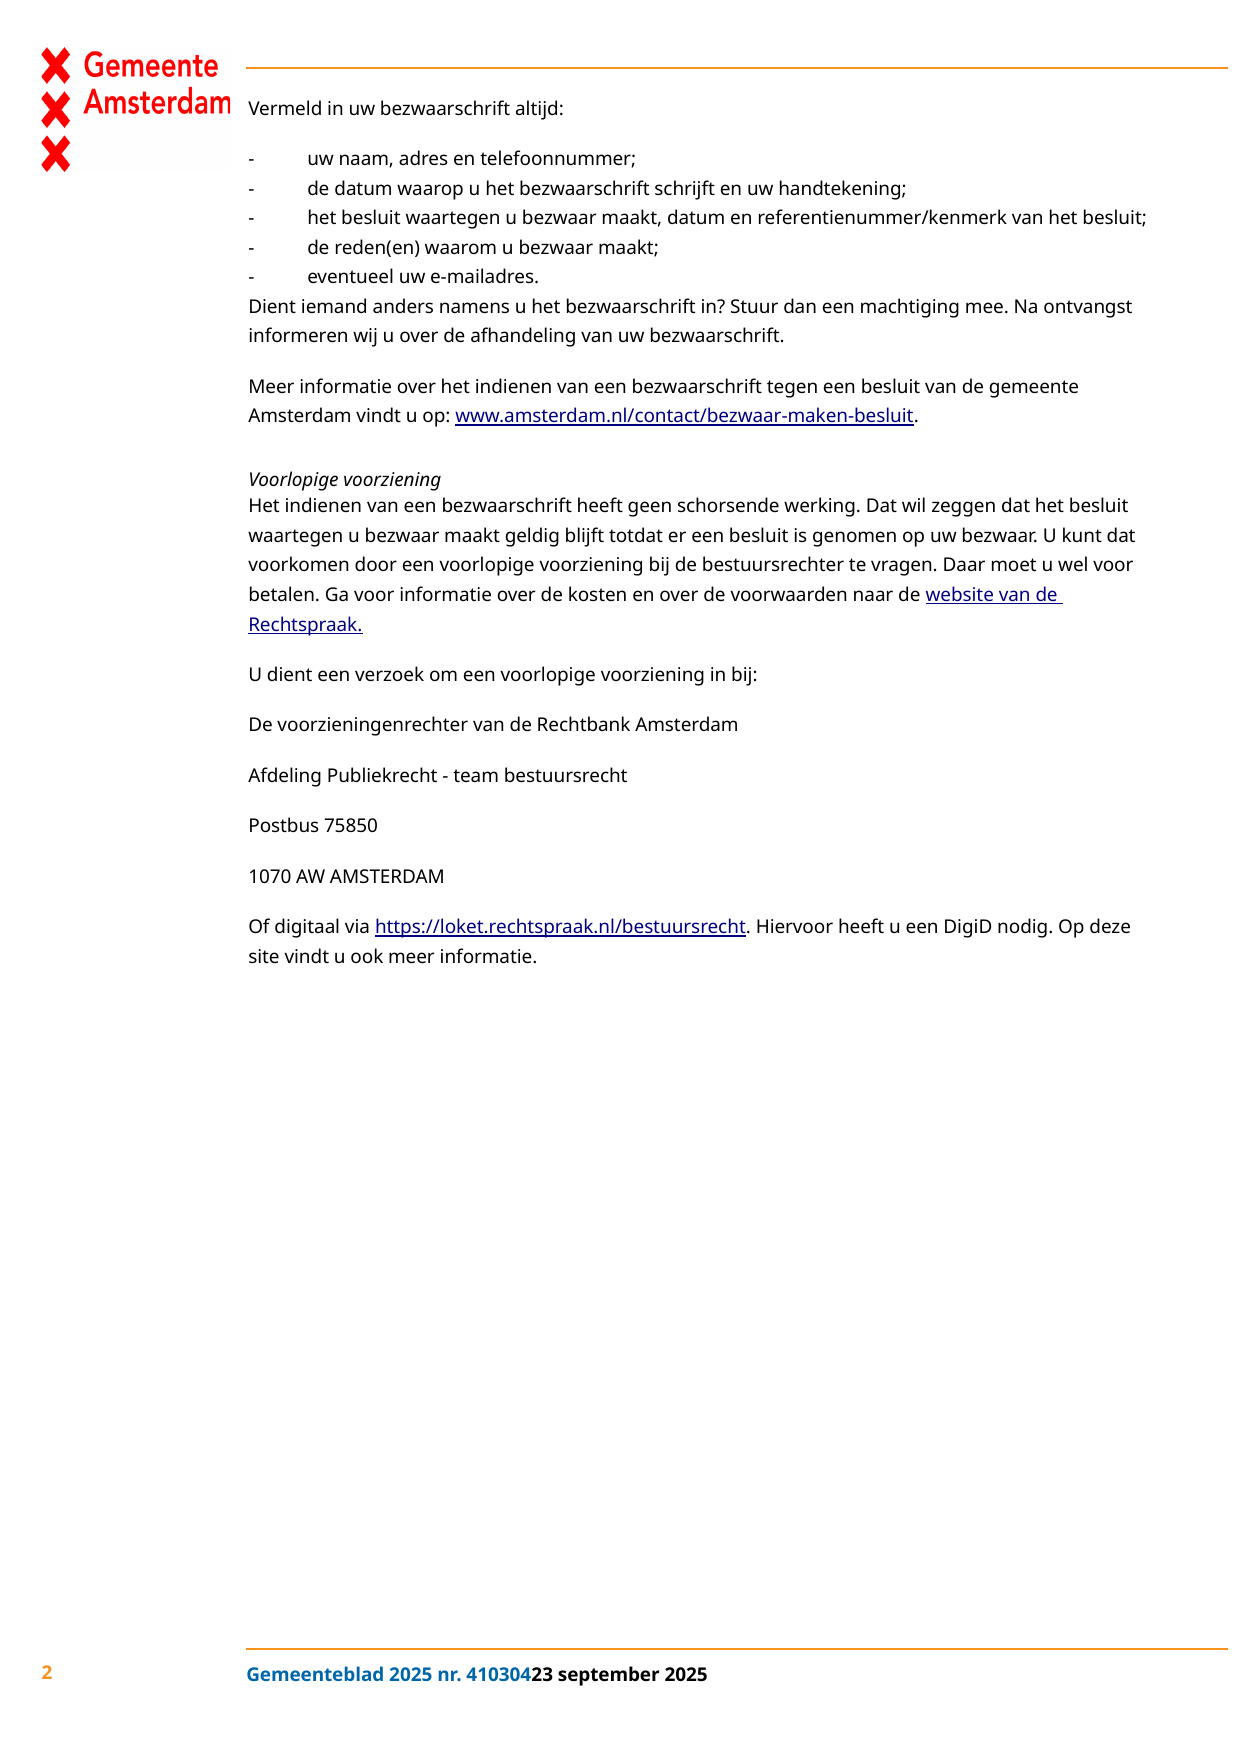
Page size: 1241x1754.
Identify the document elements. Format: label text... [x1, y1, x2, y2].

list uw naam, adres en telefoonnummer; [248, 145, 1152, 171]
text Of digitaal via https://loket.rechtspraak.nl/bestuursrecht. Hiervoor heeft u een DigiD nodig. Op deze site vindt u ook meer informatie. [248, 913, 1152, 968]
text Postbus 75850 [248, 812, 1152, 838]
text Voorlopige voorziening [248, 467, 1152, 492]
text U dient een verzoek om een voorlopige voorziening in bij: [248, 661, 1152, 687]
list het besluit waartegen u bezwaar maakt, datum en referentienummer/kenmerk van het besluit; [248, 204, 1152, 230]
text Afdeling Publiekrecht - team bestuursrecht [248, 762, 1152, 788]
text Het indienen van een bezwaarschrift heeft geen schorsende werking. Dat wil zeggen dat het besluit waartegen u bezwaar maakt geldig blijft totdat er een besluit is genomen op uw bezwaar. U kunt dat voorkomen door een voorlopige voorziening bij de bestuursrechter te vragen. Daar moet u wel voor betalen. Ga voor informatie over de kosten en over de voorwaarden naar de website van de Rechtspraak. [248, 492, 1152, 636]
picture [41, 47, 231, 172]
text 1070 AW AMSTERDAM [248, 863, 1152, 888]
text De voorzieningenrechter van de Rechtbank Amsterdam [248, 712, 1152, 737]
text Vermeld in uw bezwaarschrift altijd: [248, 95, 1152, 121]
text Meer informatie over het indienen van een bezwaarschrift tegen een besluit van de gemeente Amsterdam vindt u op: www.amsterdam.nl/contact/bezwaar-maken-besluit. [248, 373, 1152, 428]
list de reden(en) waarom u bezwaar maakt; [248, 234, 1152, 260]
list eventueel uw e-mailadres. [248, 263, 1152, 289]
list de datum waarop u het bezwaarschrift schrijft en uw handtekening; [248, 175, 1152, 201]
text Dient iemand anders namens u het bezwaarschrift in? Stuur dan een machtiging mee. Na ontvangst informeren wij u over de afhandeling van uw bezwaarschrift. [248, 293, 1152, 348]
